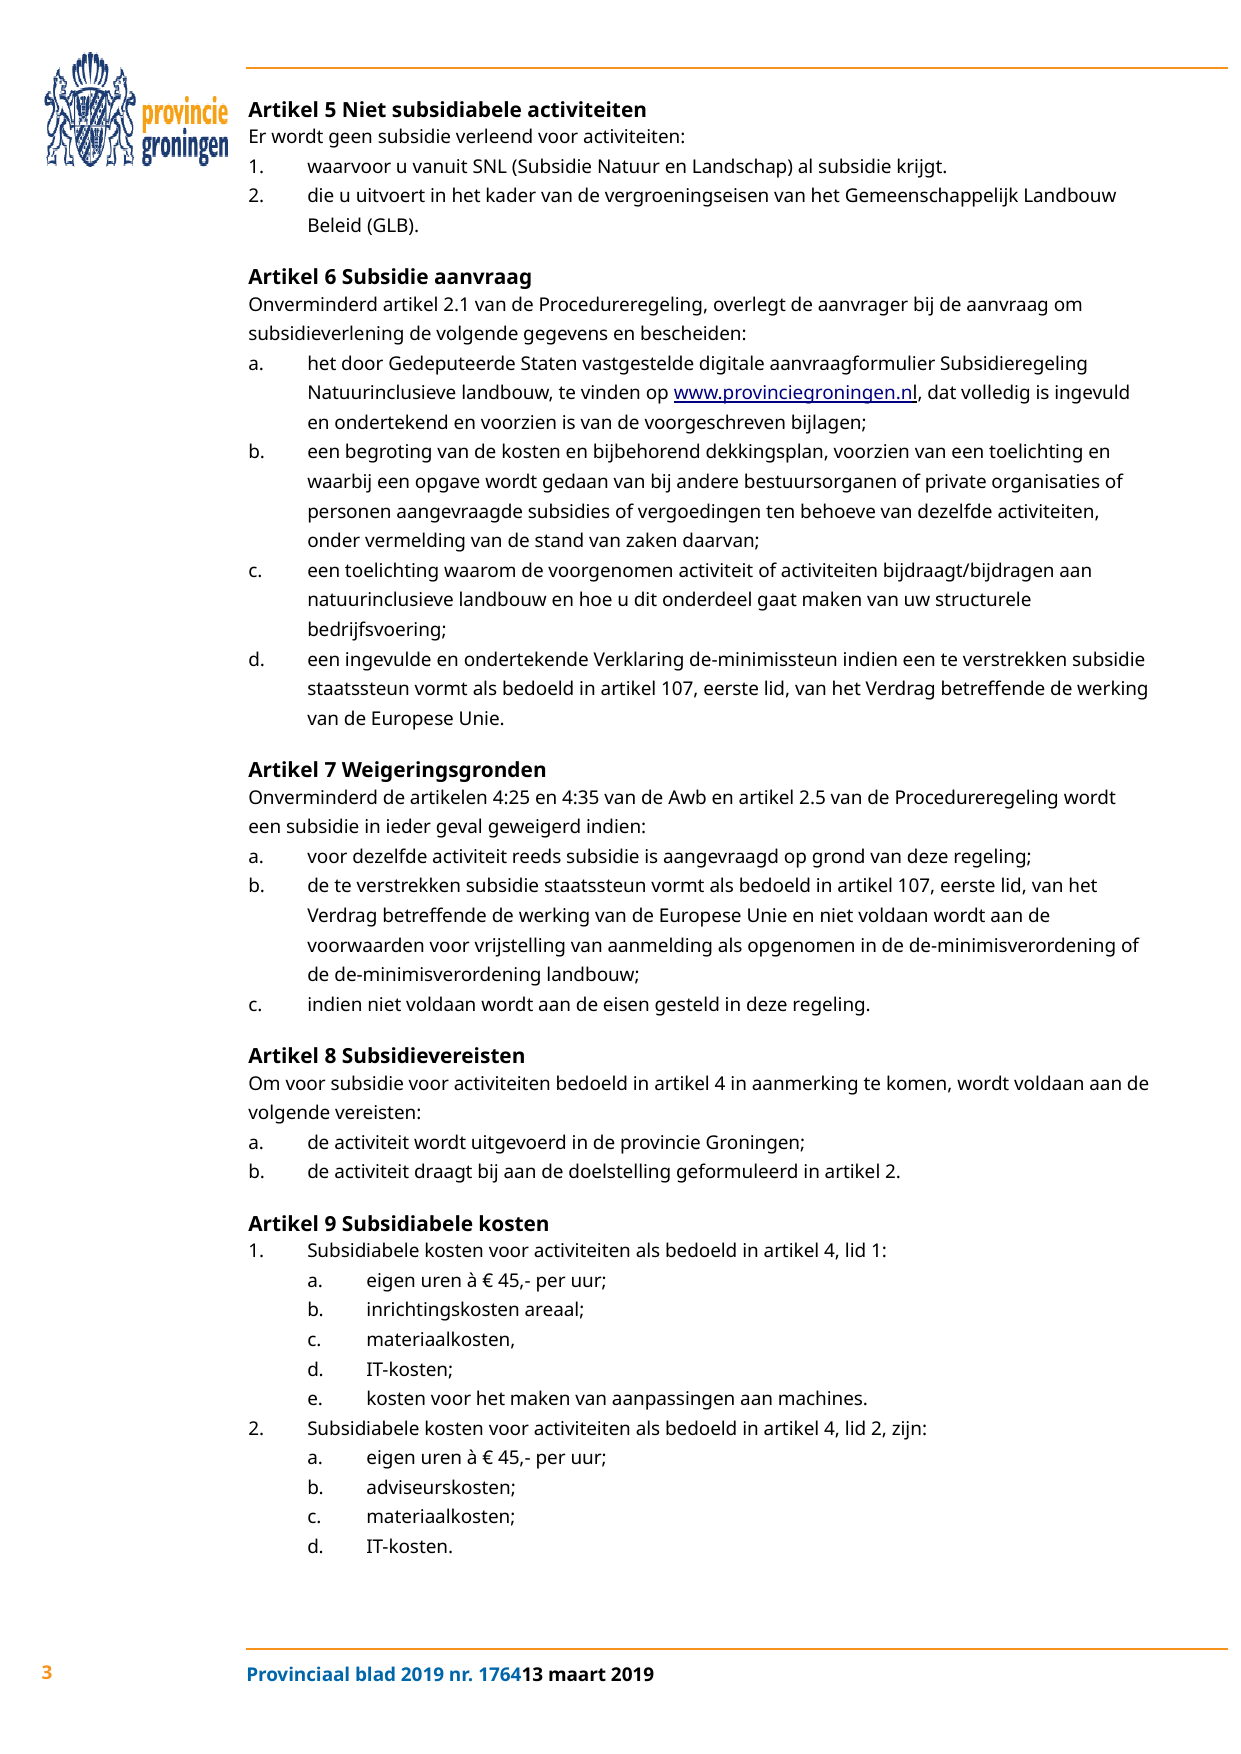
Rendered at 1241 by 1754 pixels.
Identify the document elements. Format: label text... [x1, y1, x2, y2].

list eigen uren à € 45,- per uur; [307, 1267, 1152, 1293]
list de te verstrekken subsidie staatssteun vormt als bedoeld in artikel 107, eerste lid, van het Verdrag betreffende de werking van de Europese Unie en niet voldaan wordt aan de voorwaarden voor vrijstelling van aanmelding als opgenomen in de de-minimisverordening of de de-minimisverordening landbouw; [248, 873, 1152, 987]
list een toelichting waarom de voorgenomen activiteit of activiteiten bijdraagt/bijdragen aan natuurinclusieve landbouw en hoe u dit onderdeel gaat maken van uw structurele bedrijfsvoering; [248, 557, 1152, 642]
list die u uitvoert in het kader van de vergroeningseisen van het Gemeenschappelijk Landbouw Beleid (GLB). [248, 182, 1152, 238]
list adviseurskosten; [307, 1474, 1152, 1500]
list materiaalkosten, [307, 1326, 1152, 1352]
text Artikel 5 Niet subsidiabele activiteiten [248, 95, 1152, 123]
list eigen uren à € 45,- per uur; [307, 1444, 1152, 1470]
list IT-kosten; [307, 1356, 1152, 1381]
list Subsidiabele kosten voor activiteiten als bedoeld in artikel 4, lid 2, zijn: [248, 1415, 1152, 1441]
list een begroting van de kosten en bijbehorend dekkingsplan, voorzien van een toelichting en waarbij een opgave wordt gedaan van bij andere bestuursorganen of private organisaties of personen aangevraagde subsidies of vergoedingen ten behoeve van dezelfde activiteiten, onder vermelding van de stand van zaken daarvan; [248, 439, 1152, 553]
picture [41, 47, 231, 172]
list voor dezelfde activiteit reeds subsidie is aangevraagd op grond van deze regeling; [248, 843, 1152, 869]
list inrichtingskosten areaal; [307, 1297, 1152, 1322]
list het door Gedeputeerde Staten vastgestelde digitale aanvraagformulier Subsidieregeling Natuurinclusieve landbouw, te vinden op www.provinciegroningen.nl, dat volledig is ingevuld en ondertekend en voorzien is van de voorgeschreven bijlagen; [248, 350, 1152, 435]
list waarvoor u vanuit SNL (Subsidie Natuur en Landschap) al subsidie krijgt. [248, 153, 1152, 178]
text Om voor subsidie voor activiteiten bedoeld in artikel 4 in aanmerking te komen, wordt voldaan aan de volgende vereisten: [248, 1070, 1152, 1125]
text Artikel 8 Subsidievereisten [248, 1041, 1152, 1070]
text Artikel 6 Subsidie aanvraag [248, 262, 1152, 291]
list kosten voor het maken van aanpassingen aan machines. [307, 1385, 1152, 1411]
text Artikel 7 Weigeringsgronden [248, 755, 1152, 784]
list indien niet voldaan wordt aan de eisen gesteld in deze regeling. [248, 991, 1152, 1017]
text Artikel 9 Subsidiabele kosten [248, 1209, 1152, 1237]
text Onverminderd artikel 2.1 van de Procedureregeling, overlegt de aanvrager bij de aanvraag om subsidieverlening de volgende gegevens en bescheiden: [248, 291, 1152, 346]
list IT-kosten. [307, 1533, 1152, 1559]
list de activiteit draagt bij aan de doelstelling geformuleerd in artikel 2. [248, 1158, 1152, 1184]
list de activiteit wordt uitgevoerd in de provincie Groningen; [248, 1129, 1152, 1155]
list materiaalkosten; [307, 1504, 1152, 1529]
list Subsidiabele kosten voor activiteiten als bedoeld in artikel 4, lid 1: [248, 1237, 1152, 1263]
text Er wordt geen subsidie verleend voor activiteiten: [248, 123, 1152, 149]
text Onverminderd de artikelen 4:25 en 4:35 van de Awb en artikel 2.5 van de Procedureregeling wordt een subsidie in ieder geval geweigerd indien: [248, 784, 1152, 839]
list een ingevulde en ondertekende Verklaring de-minimissteun indien een te verstrekken subsidie staatssteun vormt als bedoeld in artikel 107, eerste lid, van het Verdrag betreffende de werking van de Europese Unie. [248, 646, 1152, 731]
